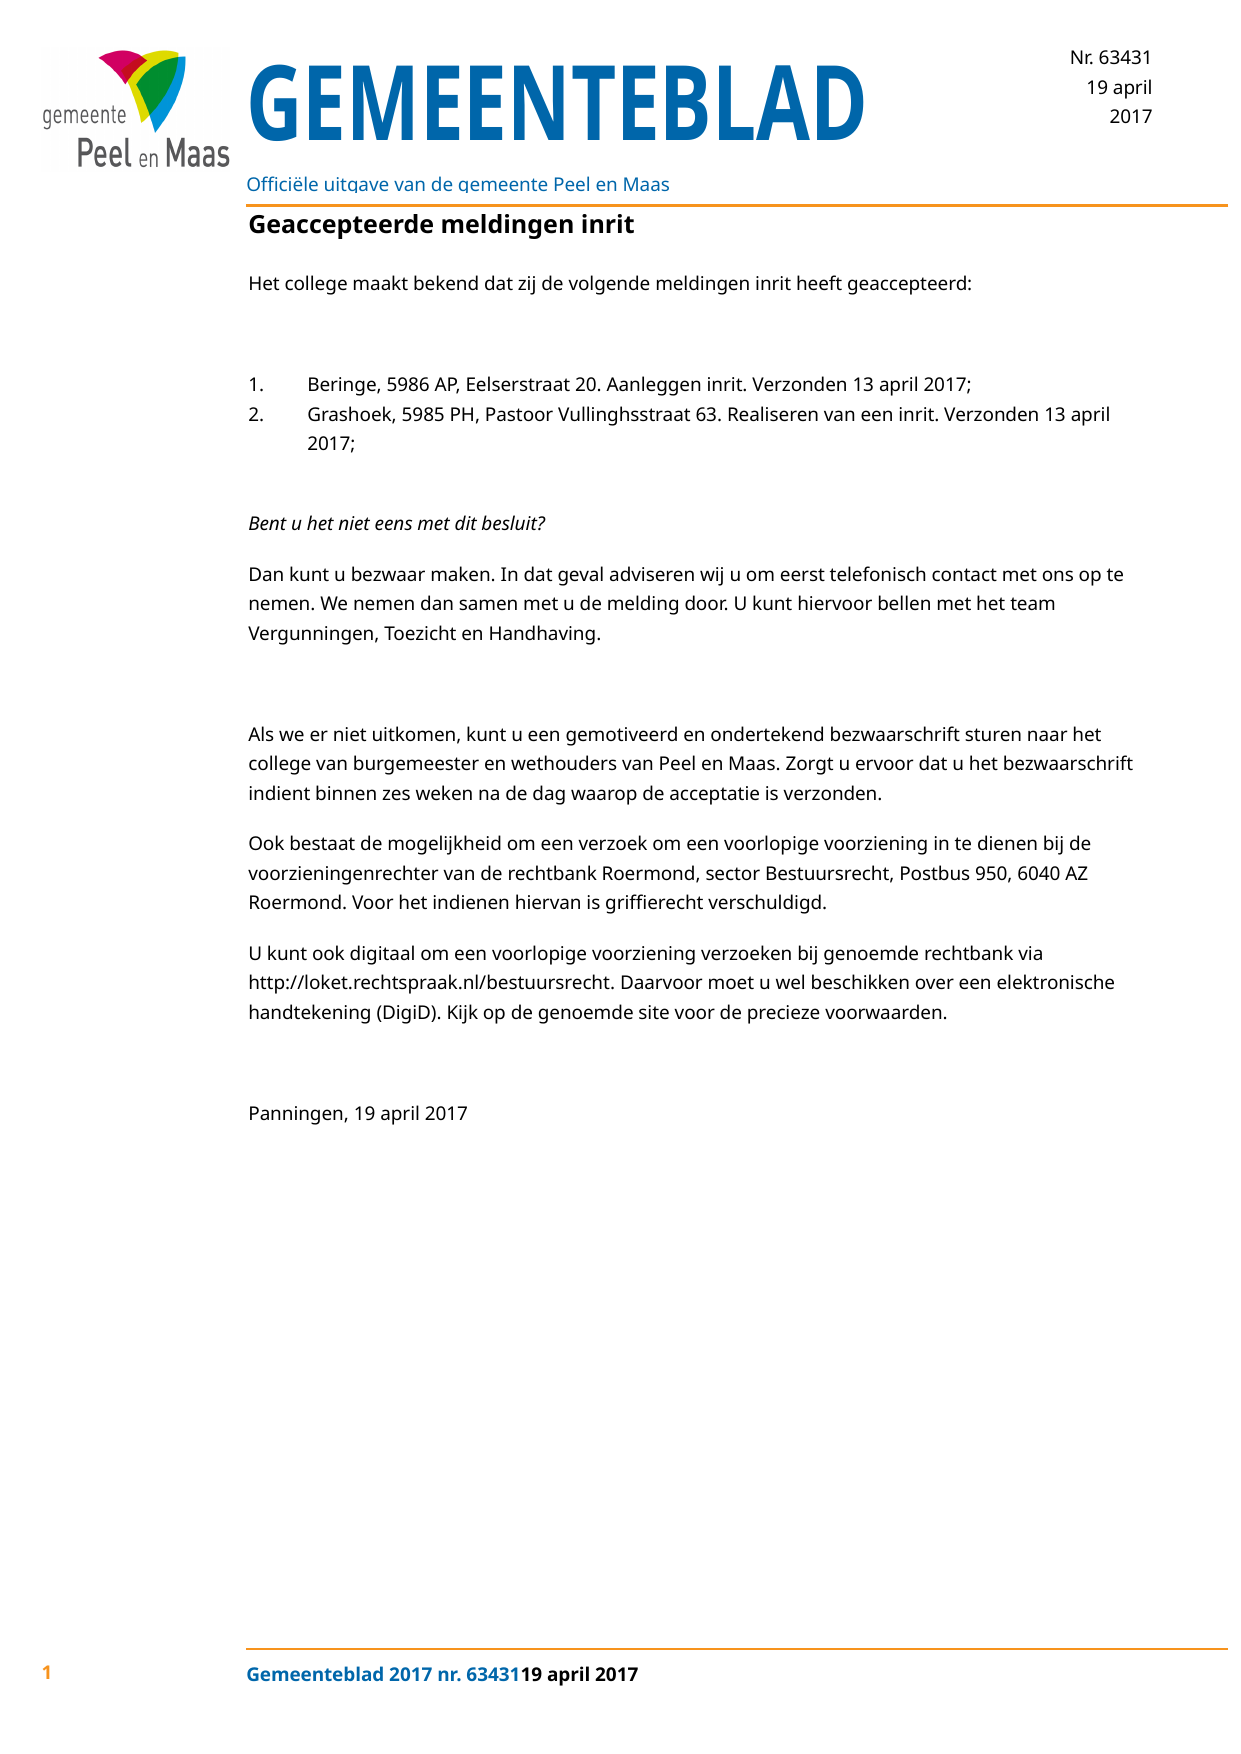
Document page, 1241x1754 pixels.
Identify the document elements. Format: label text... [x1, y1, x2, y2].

text Dan kunt u bezwaar maken. In dat geval adviseren wij u om eerst telefonisch contact met ons op te nemen. We nemen dan samen met u de melding door. U kunt hiervoor bellen met het team Vergunningen, Toezicht en Handhaving. [248, 561, 1152, 646]
text Panningen, 19 april 2017 [248, 1100, 1152, 1126]
list Grashoek, 5985 PH, Pastoor Vullinghsstraat 63. Realiseren van een inrit. Verzonden 13 april 2017; [248, 401, 1152, 456]
picture [41, 47, 231, 172]
text Het college maakt bekend dat zij de volgende meldingen inrit heeft geaccepteerd: [248, 270, 1152, 296]
text Geaccepteerde meldingen inrit [248, 207, 1152, 241]
text Bent u het niet eens met dit besluit? [248, 510, 1152, 536]
text Ook bestaat de mogelijkheid om een verzoek om een voorlopige voorziening in te dienen bij de voorzieningenrechter van de rechtbank Roermond, sector Bestuursrecht, Postbus 950, 6040 AZ Roermond. Voor het indienen hiervan is griffierecht verschuldigd. [248, 830, 1152, 915]
text U kunt ook digitaal om een voorlopige voorziening verzoeken bij genoemde rechtbank via http://loket.rechtspraak.nl/bestuursrecht. Daarvoor moet u wel beschikken over een elektronische handtekening (DigiD). Kijk op de genoemde site voor de precieze voorwaarden. [248, 940, 1152, 1025]
text Als we er niet uitkomen, kunt u een gemotiveerd en ondertekend bezwaarschrift sturen naar het college van burgemeester en wethouders van Peel en Maas. Zorgt u ervoor dat u het bezwaarschrift indient binnen zes weken na de dag waarop de acceptatie is verzonden. [248, 721, 1152, 806]
list Beringe, 5986 AP, Eelserstraat 20. Aanleggen inrit. Verzonden 13 april 2017; [248, 371, 1152, 397]
